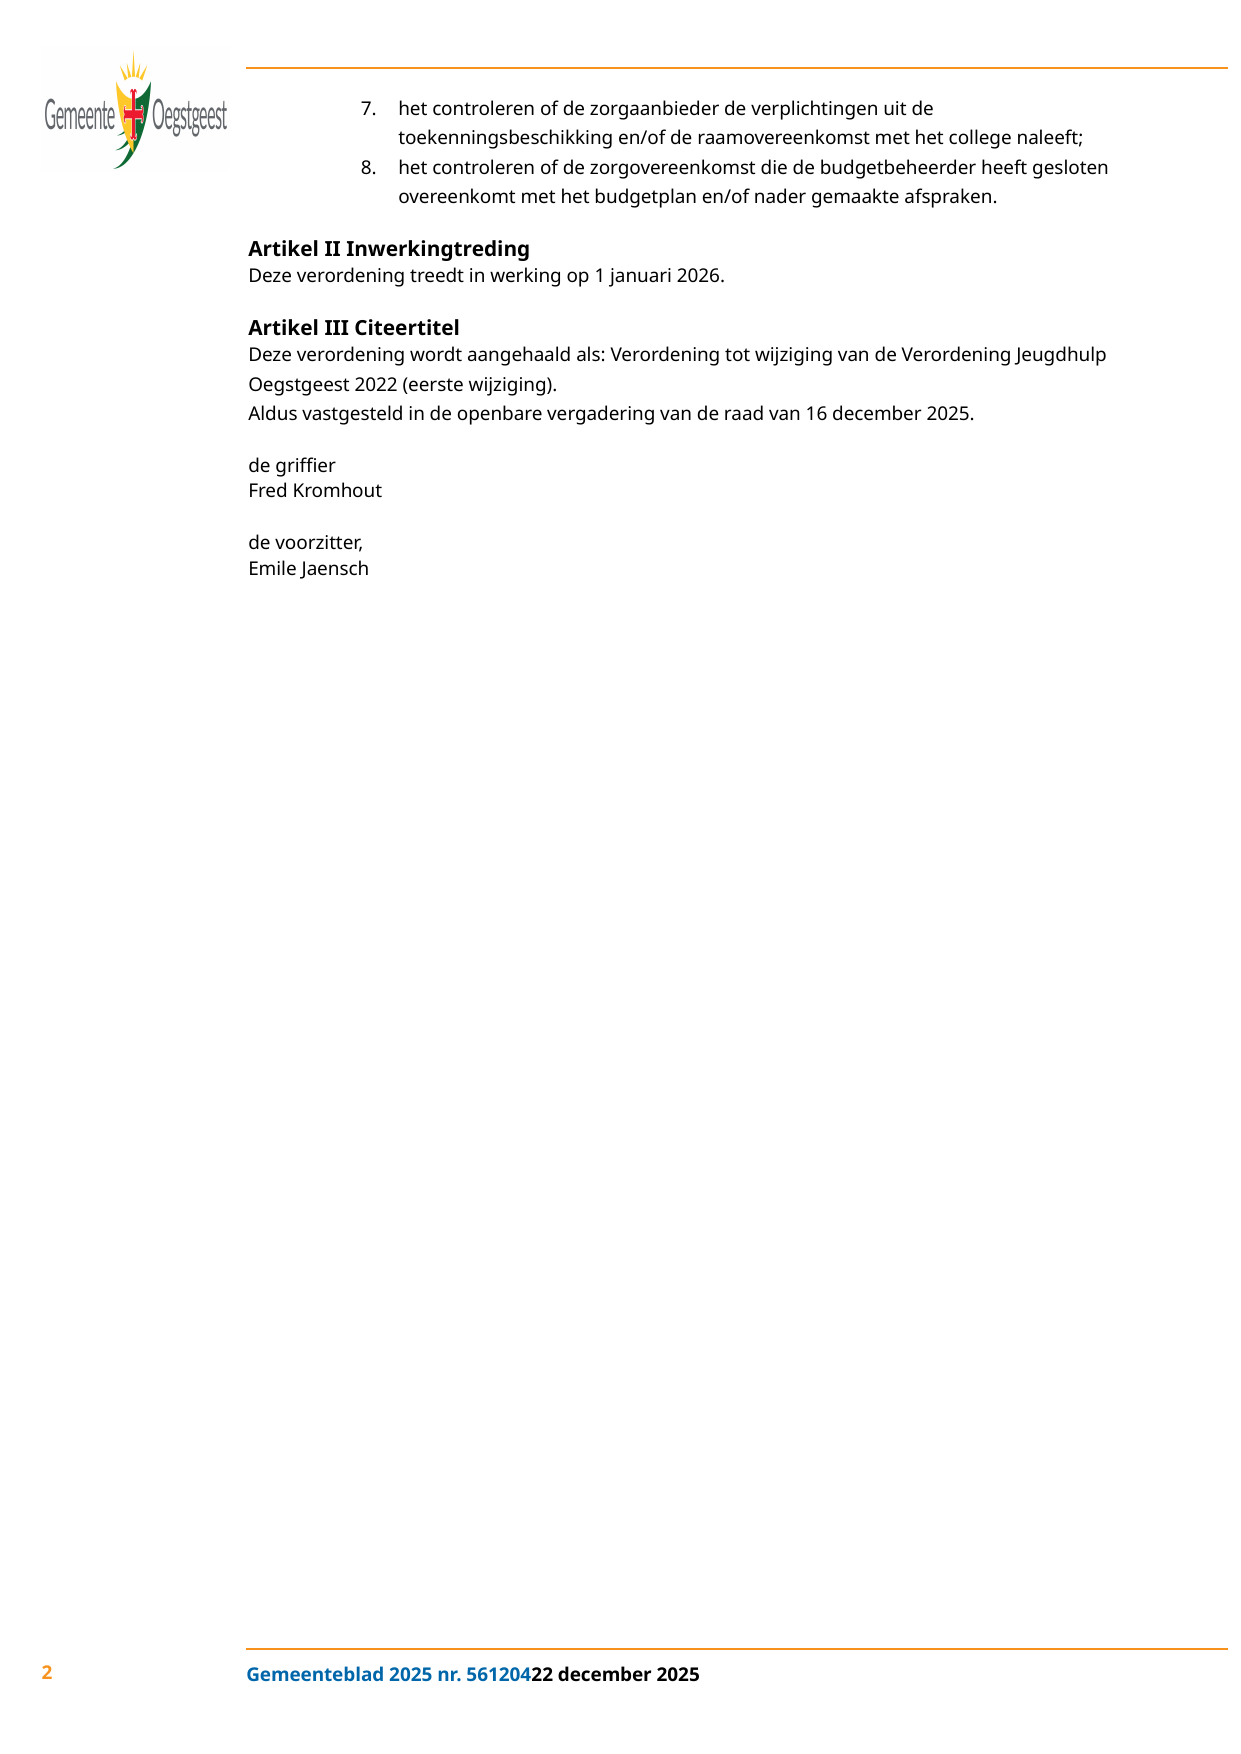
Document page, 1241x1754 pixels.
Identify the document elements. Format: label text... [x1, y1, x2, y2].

picture [41, 47, 231, 172]
text Aldus vastgesteld in de openbare vergadering van de raad van 16 december 2025. [248, 400, 1152, 426]
text Deze verordening treedt in werking op 1 januari 2026. [248, 262, 1152, 288]
text Deze verordening wordt aangehaald als: Verordening tot wijziging van de Verordening Jeugdhulp Oegstgeest 2022 (eerste wijziging). [248, 341, 1152, 397]
text Emile Jaensch [248, 555, 1152, 581]
text de voorzitter, [248, 529, 1152, 555]
list het controleren of de zorgaanbieder de verplichtingen uit de toekenningsbeschikking en/of de raamovereenkomst met het college naleeft; [361, 95, 1152, 150]
text de griffier [248, 452, 1152, 478]
text Artikel II Inwerkingtreding [248, 234, 1152, 262]
text Fred Kromhout [248, 478, 1152, 503]
text Artikel III Citeertitel [248, 313, 1152, 341]
list het controleren of de zorgovereenkomst die de budgetbeheerder heeft gesloten overeenkomt met het budgetplan en/of nader gemaakte afspraken. [361, 154, 1152, 209]
